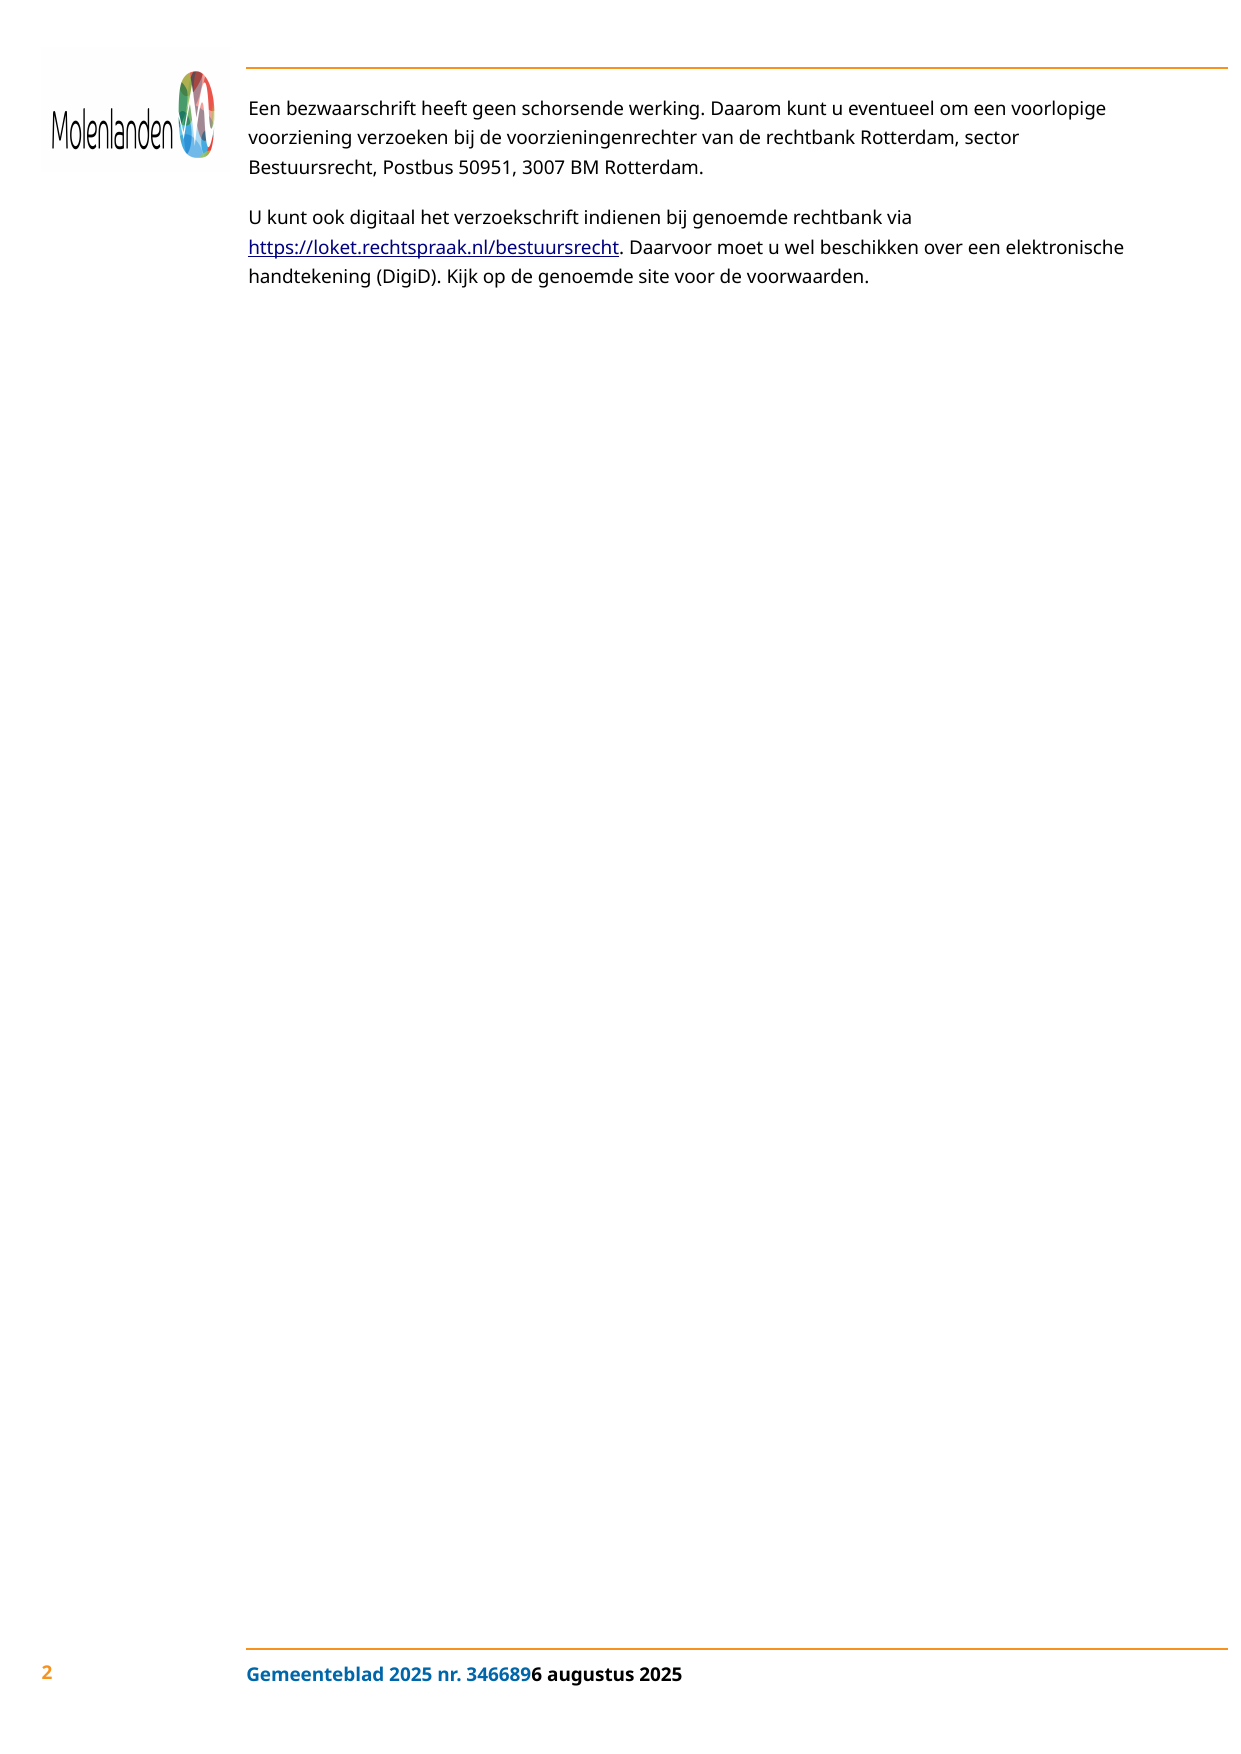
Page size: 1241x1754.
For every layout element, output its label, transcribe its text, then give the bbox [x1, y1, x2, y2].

text Een bezwaarschrift heeft geen schorsende werking. Daarom kunt u eventueel om een voorlopige voorziening verzoeken bij de voorzieningenrechter van de rechtbank Rotterdam, sector Bestuursrecht, Postbus 50951, 3007 BM Rotterdam. [248, 95, 1152, 180]
text U kunt ook digitaal het verzoekschrift indienen bij genoemde rechtbank via https://loket.rechtspraak.nl/bestuursrecht. Daarvoor moet u wel beschikken over een elektronische handtekening (DigiD). Kijk op de genoemde site voor de voorwaarden. [248, 204, 1152, 289]
picture [41, 47, 231, 172]
